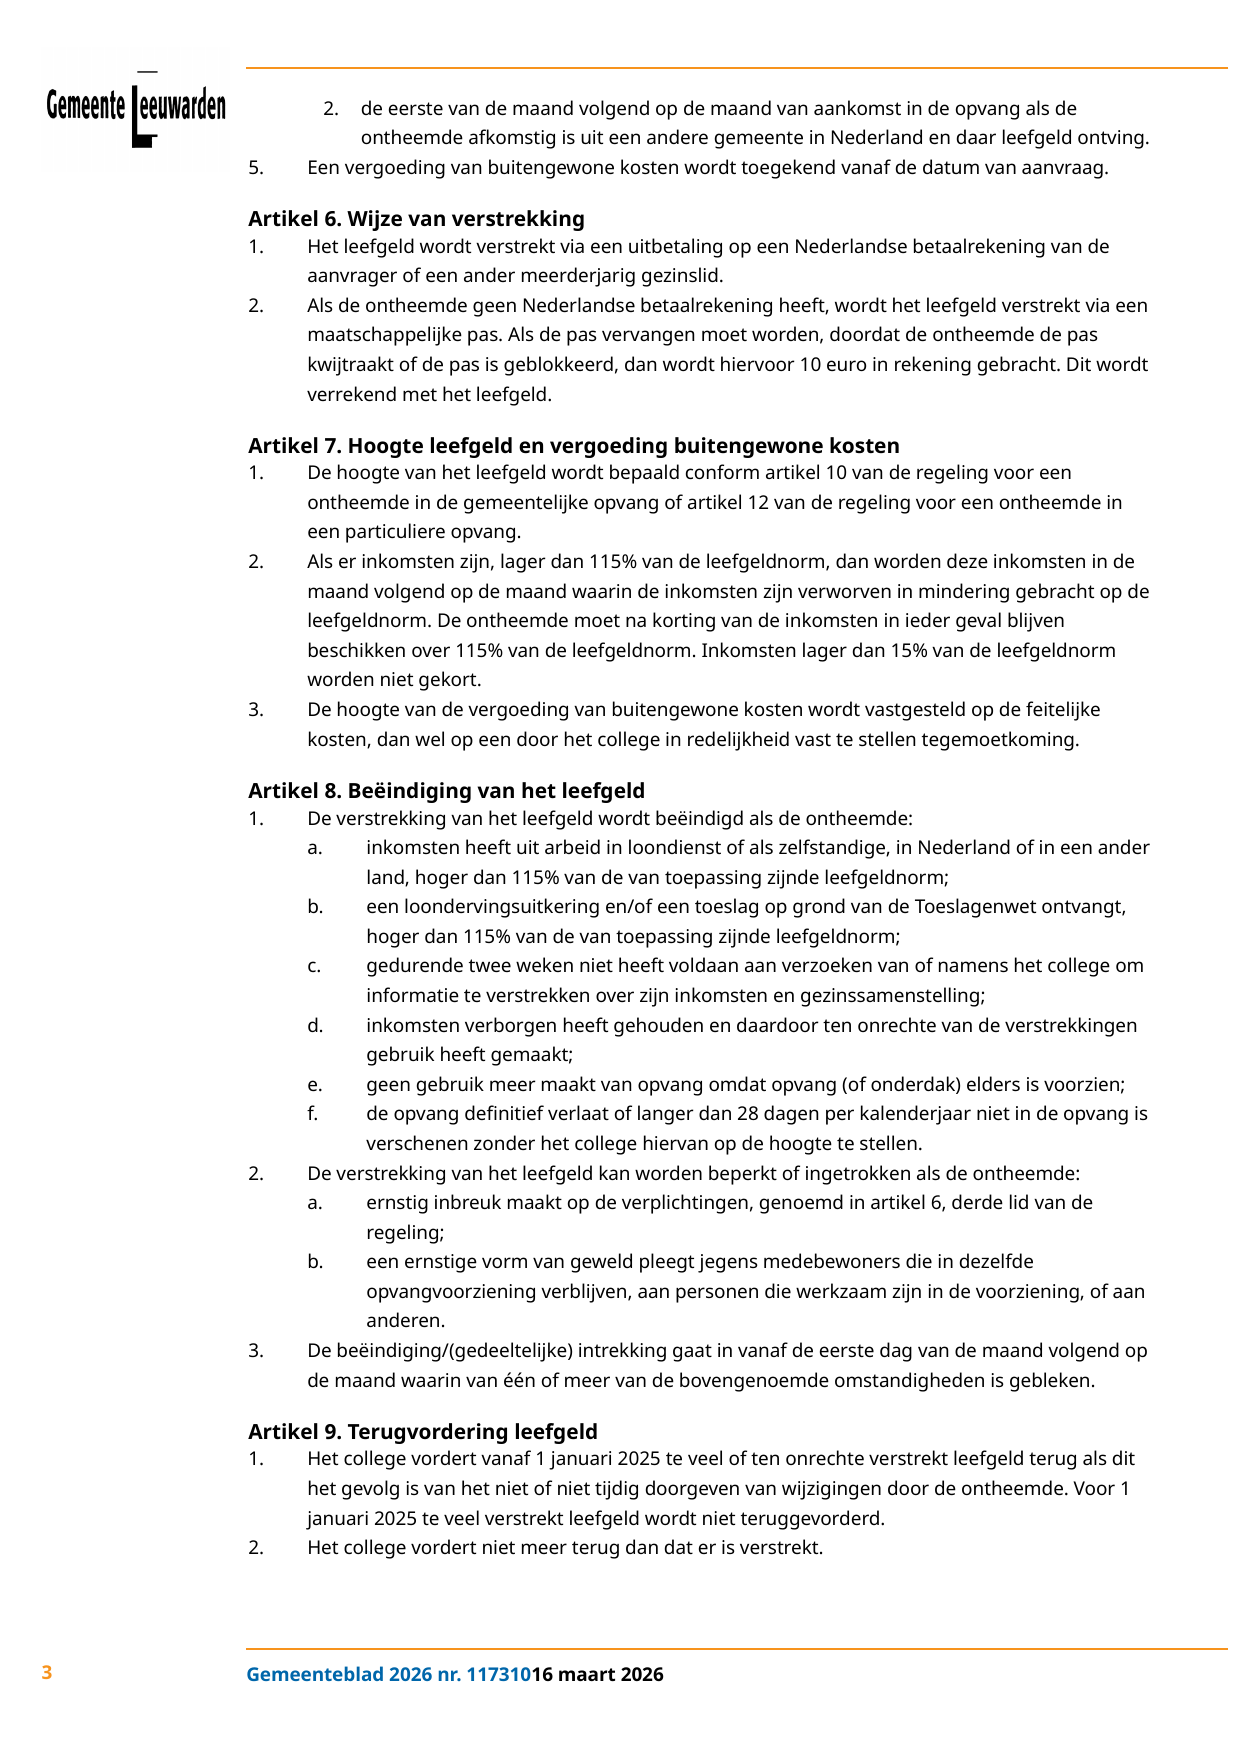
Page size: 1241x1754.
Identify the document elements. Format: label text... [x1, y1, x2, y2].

text Artikel 8. Beëindiging van het leefgeld [248, 776, 1152, 805]
list Als de ontheemde geen Nederlandse betaalrekening heeft, wordt het leefgeld verstrekt via een maatschappelijke pas. Als de pas vervangen moet worden, doordat de ontheemde de pas kwijtraakt of de pas is geblokkeerd, dan wordt hiervoor 10 euro in rekening gebracht. Dit wordt verrekend met het leefgeld. [248, 292, 1152, 406]
list De hoogte van het leefgeld wordt bepaald conform artikel 10 van de regeling voor een ontheemde in de gemeentelijke opvang of artikel 12 van de regeling voor een ontheemde in een particuliere opvang. [248, 459, 1152, 544]
list inkomsten verborgen heeft gehouden en daardoor ten onrechte van de verstrekkingen gebruik heeft gemaakt; [307, 1012, 1152, 1067]
list geen gebruik meer maakt van opvang omdat opvang (of onderdak) elders is voorzien; [307, 1071, 1152, 1097]
list De beëindiging/(gedeeltelijke) intrekking gaat in vanaf de eerste dag van de maand volgend op de maand waarin van één of meer van de bovengenoemde omstandigheden is gebleken. [248, 1337, 1152, 1392]
list De verstrekking van het leefgeld kan worden beperkt of ingetrokken als de ontheemde: [248, 1160, 1152, 1185]
list De hoogte van de vergoeding van buitengewone kosten wordt vastgesteld op de feitelijke kosten, dan wel op een door het college in redelijkheid vast te stellen tegemoetkoming. [248, 696, 1152, 752]
list Een vergoeding van buitengewone kosten wordt toegekend vanaf de datum van aanvraag. [248, 154, 1152, 180]
text Artikel 6. Wijze van verstrekking [248, 204, 1152, 233]
list De verstrekking van het leefgeld wordt beëindigd als de ontheemde: [248, 805, 1152, 830]
picture [41, 47, 231, 172]
list Het leefgeld wordt verstrekt via een uitbetaling op een Nederlandse betaalrekening van de aanvrager of een ander meerderjarig gezinslid. [248, 233, 1152, 288]
list een ernstige vorm van geweld pleegt jegens medebewoners die in dezelfde opvangvoorziening verblijven, aan personen die werkzaam zijn in de voorziening, of aan anderen. [307, 1248, 1152, 1333]
list gedurende twee weken niet heeft voldaan aan verzoeken van of namens het college om informatie te verstrekken over zijn inkomsten en gezinssamenstelling; [307, 953, 1152, 1008]
list Het college vordert niet meer terug dan dat er is verstrekt. [248, 1534, 1152, 1560]
list een loondervingsuitkering en/of een toeslag op grond van de Toeslagenwet ontvangt, hoger dan 115% van de van toepassing zijnde leefgeldnorm; [307, 893, 1152, 949]
list inkomsten heeft uit arbeid in loondienst of als zelfstandige, in Nederland of in een ander land, hoger dan 115% van de van toepassing zijnde leefgeldnorm; [307, 834, 1152, 889]
list Het college vordert vanaf 1 januari 2025 te veel of ten onrechte verstrekt leefgeld terug als dit het gevolg is van het niet of niet tijdig doorgeven van wijzigingen door de ontheemde. Voor 1 januari 2025 te veel verstrekt leefgeld wordt niet teruggevorderd. [248, 1446, 1152, 1531]
list de eerste van de maand volgend op de maand van aankomst in de opvang als de ontheemde afkomstig is uit een andere gemeente in Nederland en daar leefgeld ontving. [323, 95, 1152, 150]
text Artikel 9. Terugvordering leefgeld [248, 1417, 1152, 1446]
list de opvang definitief verlaat of langer dan 28 dagen per kalenderjaar niet in de opvang is verschenen zonder het college hiervan op de hoogte te stellen. [307, 1101, 1152, 1156]
list ernstig inbreuk maakt op de verplichtingen, genoemd in artikel 6, derde lid van de regeling; [307, 1189, 1152, 1244]
text Artikel 7. Hoogte leefgeld en vergoeding buitengewone kosten [248, 431, 1152, 459]
list Als er inkomsten zijn, lager dan 115% van de leefgeldnorm, dan worden deze inkomsten in de maand volgend op de maand waarin de inkomsten zijn verworven in mindering gebracht op de leefgeldnorm. De ontheemde moet na korting van de inkomsten in ieder geval blijven beschikken over 115% van de leefgeldnorm. Inkomsten lager dan 15% van de leefgeldnorm worden niet gekort. [248, 548, 1152, 692]
